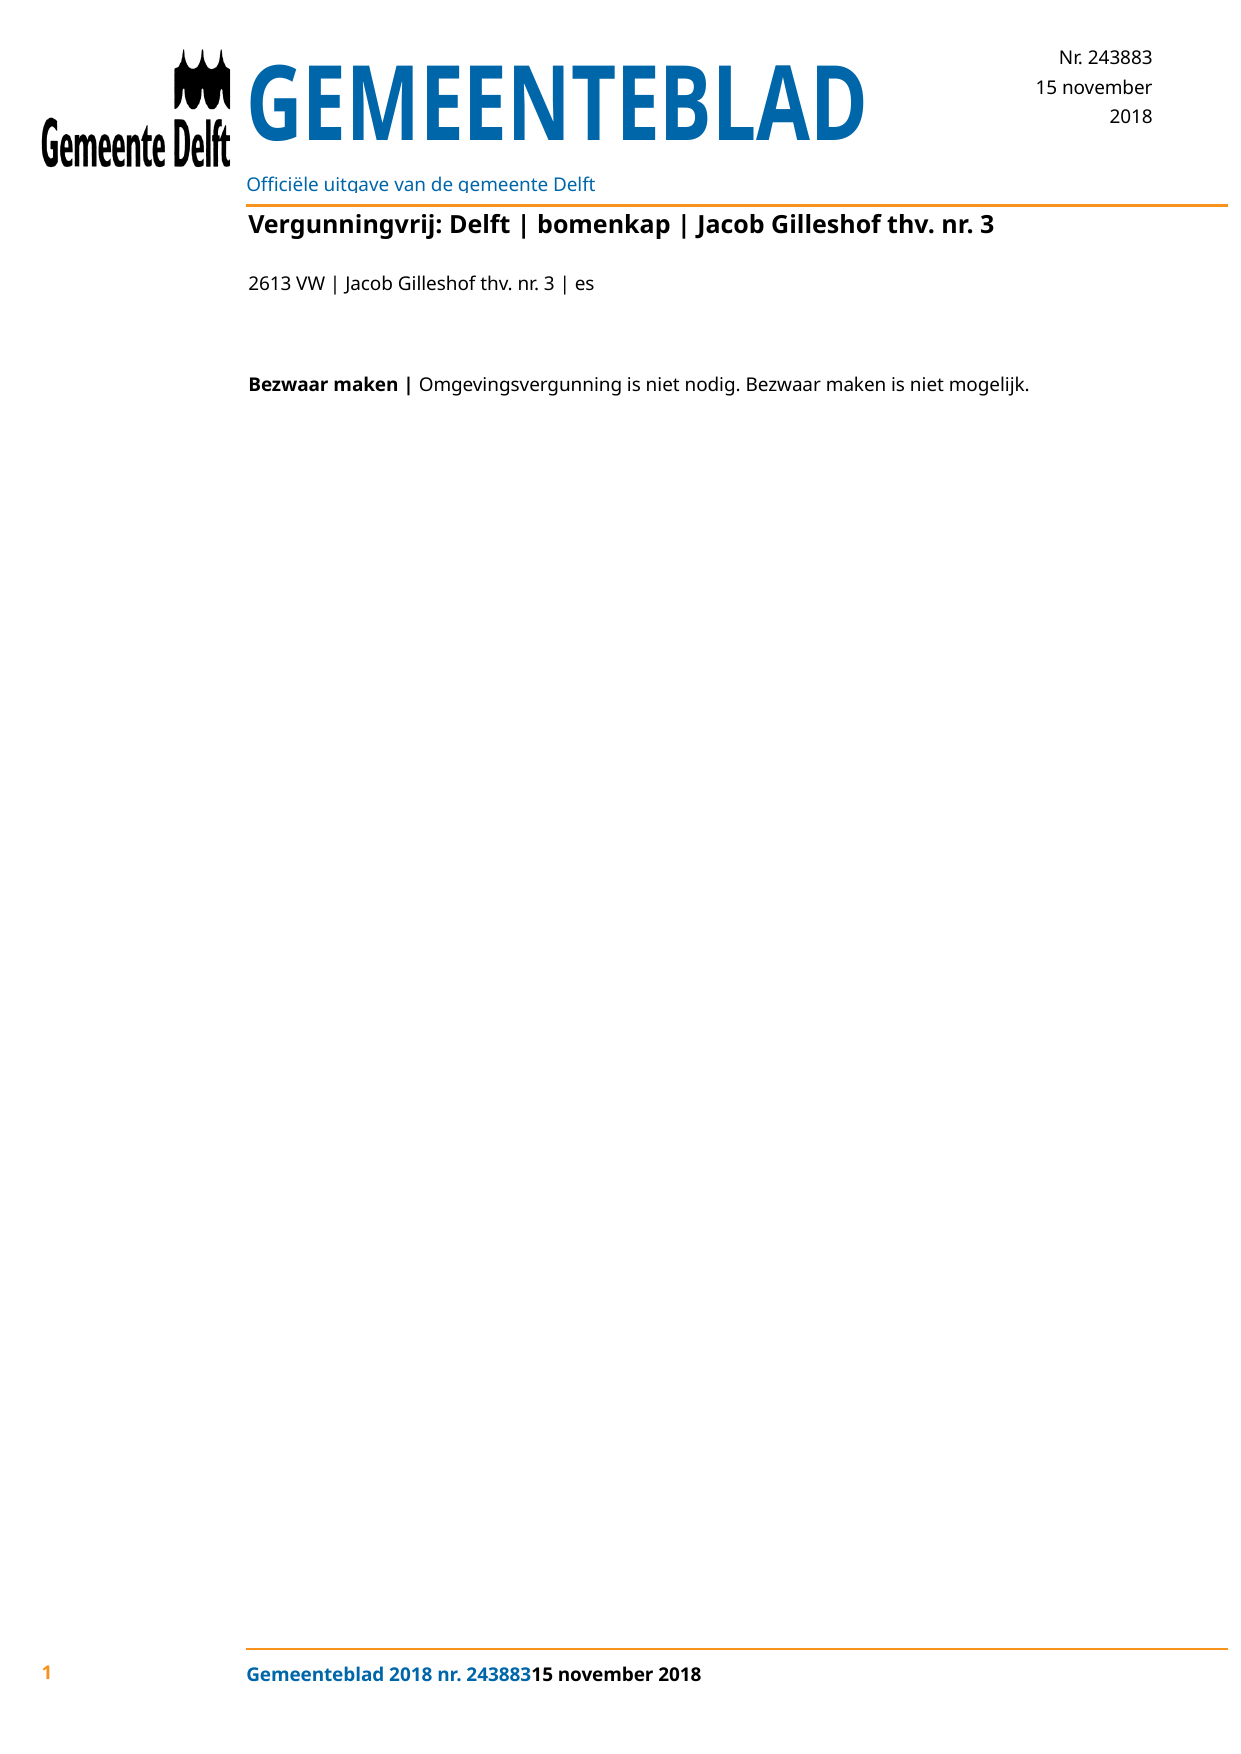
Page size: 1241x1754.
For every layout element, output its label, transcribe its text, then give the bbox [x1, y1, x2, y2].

text 2613 VW | Jacob Gilleshof thv. nr. 3 | es [248, 270, 1152, 296]
picture [41, 47, 231, 172]
text Bezwaar maken | Omgevingsvergunning is niet nodig. Bezwaar maken is niet mogelijk. [248, 371, 1152, 397]
text Vergunningvrij: Delft | bomenkap | Jacob Gilleshof thv. nr. 3 [248, 207, 1152, 241]
